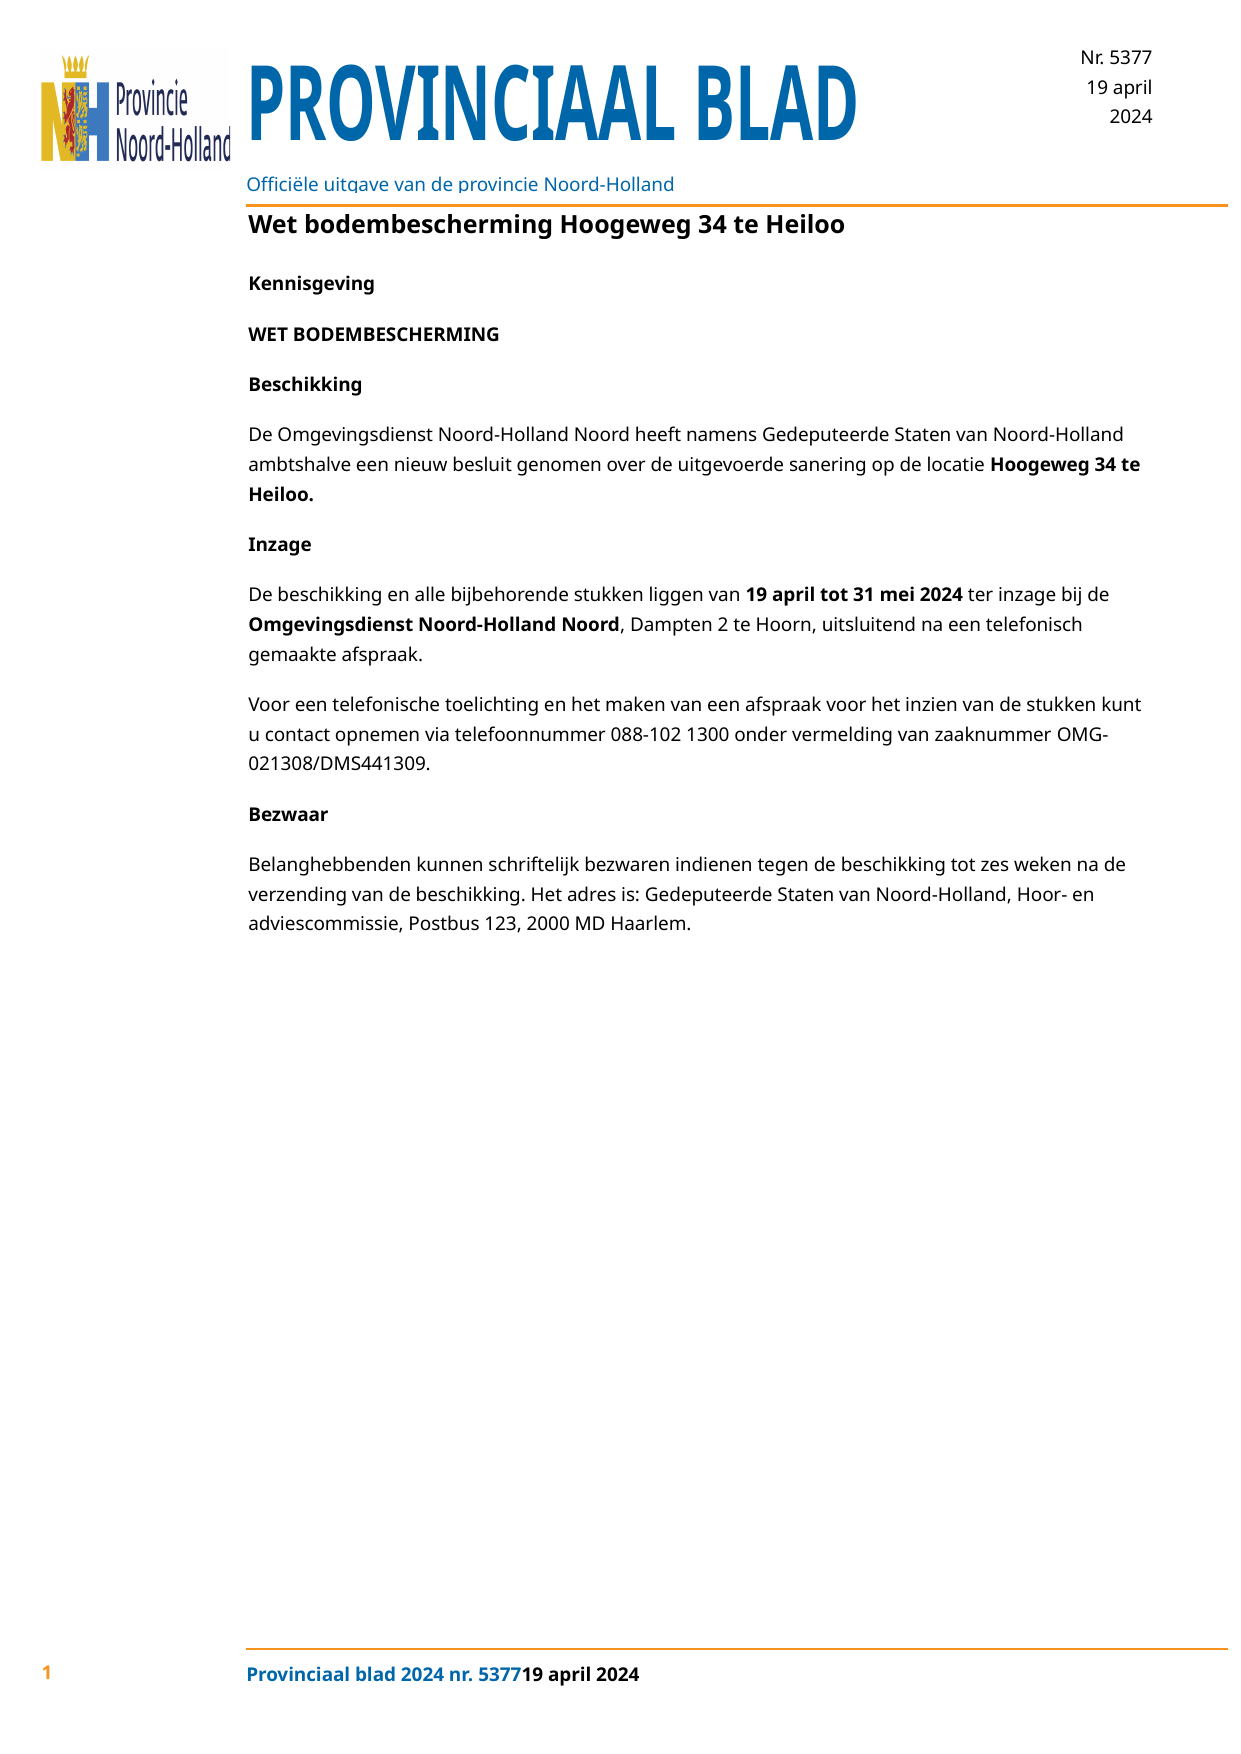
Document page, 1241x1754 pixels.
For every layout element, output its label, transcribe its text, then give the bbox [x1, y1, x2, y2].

text De Omgevingsdienst Noord-Holland Noord heeft namens Gedeputeerde Staten van Noord-Holland ambtshalve een nieuw besluit genomen over de uitgevoerde sanering op de locatie Hoogeweg 34 te Heiloo. [248, 422, 1152, 506]
text Inzage [248, 531, 1152, 557]
picture [41, 47, 231, 172]
text Belanghebbenden kunnen schriftelijk bezwaren indienen tegen de beschikking tot zes weken na de verzending van de beschikking. Het adres is: Gedeputeerde Staten van Noord-Holland, Hoor- en adviescommissie, Postbus 123, 2000 MD Haarlem. [248, 851, 1152, 936]
text WET BODEMBESCHERMING [248, 321, 1152, 346]
text Bezwaar [248, 801, 1152, 826]
text Beschikking [248, 371, 1152, 397]
text De beschikking en alle bijbehorende stukken liggen van 19 april tot 31 mei 2024 ter inzage bij de Omgevingsdienst Noord-Holland Noord, Dampten 2 te Hoorn, uitsluitend na een telefonisch gemaakte afspraak. [248, 582, 1152, 666]
text Wet bodembescherming Hoogeweg 34 te Heiloo [248, 207, 1152, 241]
text Voor een telefonische toelichting en het maken van een afspraak voor het inzien van de stukken kunt u contact opnemen via telefoonnummer 088-102 1300 onder vermelding van zaaknummer OMG-021308/DMS441309. [248, 691, 1152, 776]
text Kennisgeving [248, 270, 1152, 296]
